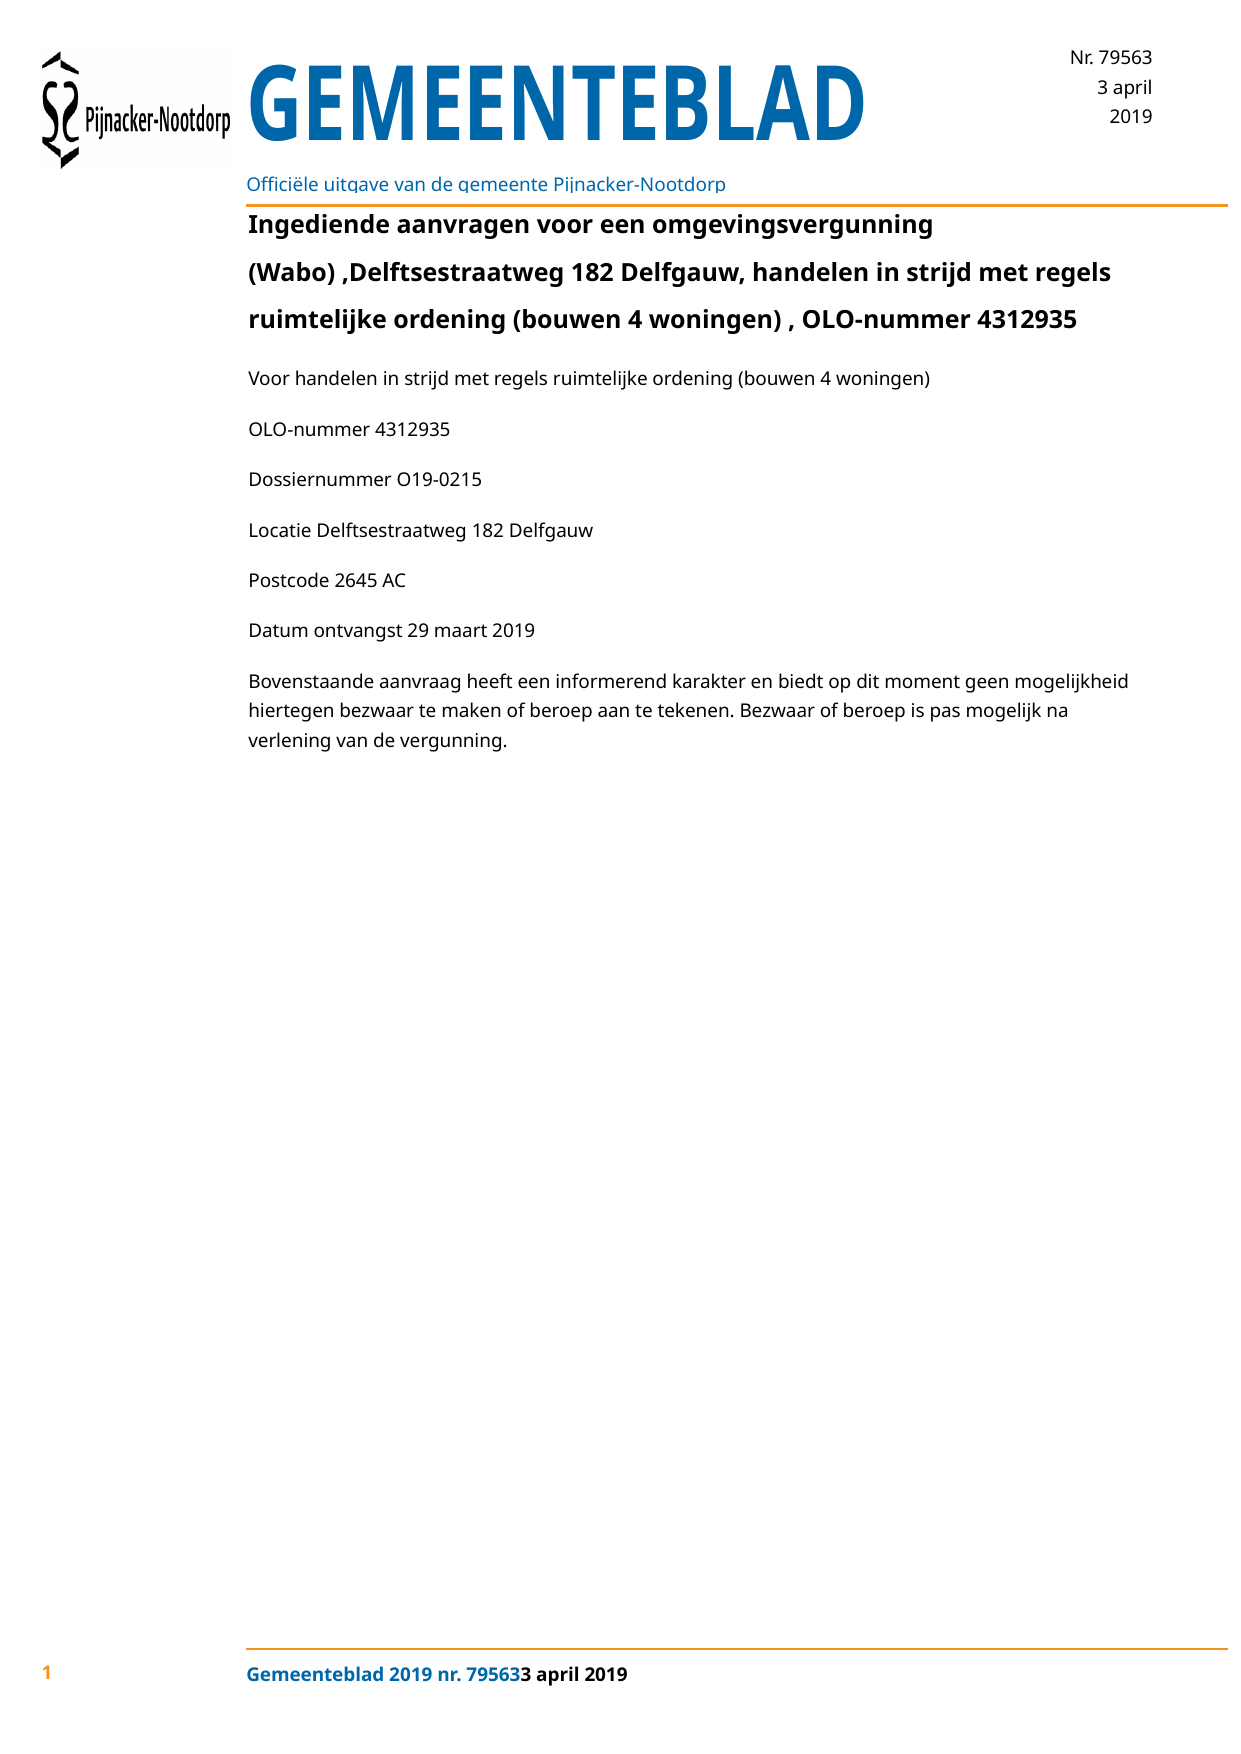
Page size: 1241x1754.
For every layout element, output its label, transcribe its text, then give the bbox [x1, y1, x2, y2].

text Postcode 2645 AC [248, 567, 1152, 593]
text OLO-nummer 4312935 [248, 416, 1152, 442]
text Bovenstaande aanvraag heeft een informerend karakter en biedt op dit moment geen mogelijkheid hiertegen bezwaar te maken of beroep aan te tekenen. Bezwaar of beroep is pas mogelijk na verlening van de vergunning. [248, 668, 1152, 753]
text Locatie Delftsestraatweg 182 Delfgauw [248, 517, 1152, 542]
text Voor handelen in strijd met regels ruimtelijke ordening (bouwen 4 woningen) [248, 366, 1152, 391]
text Ingediende aanvragen voor een omgevingsvergunning (Wabo) ,Delftsestraatweg 182 Delfgauw, handelen in strijd met regels ruimtelijke ordening (bouwen 4 woningen) , OLO-nummer 4312935 [248, 207, 1152, 336]
picture [41, 47, 231, 172]
text Dossiernummer O19-0215 [248, 466, 1152, 492]
text Datum ontvangst 29 maart 2019 [248, 618, 1152, 643]
